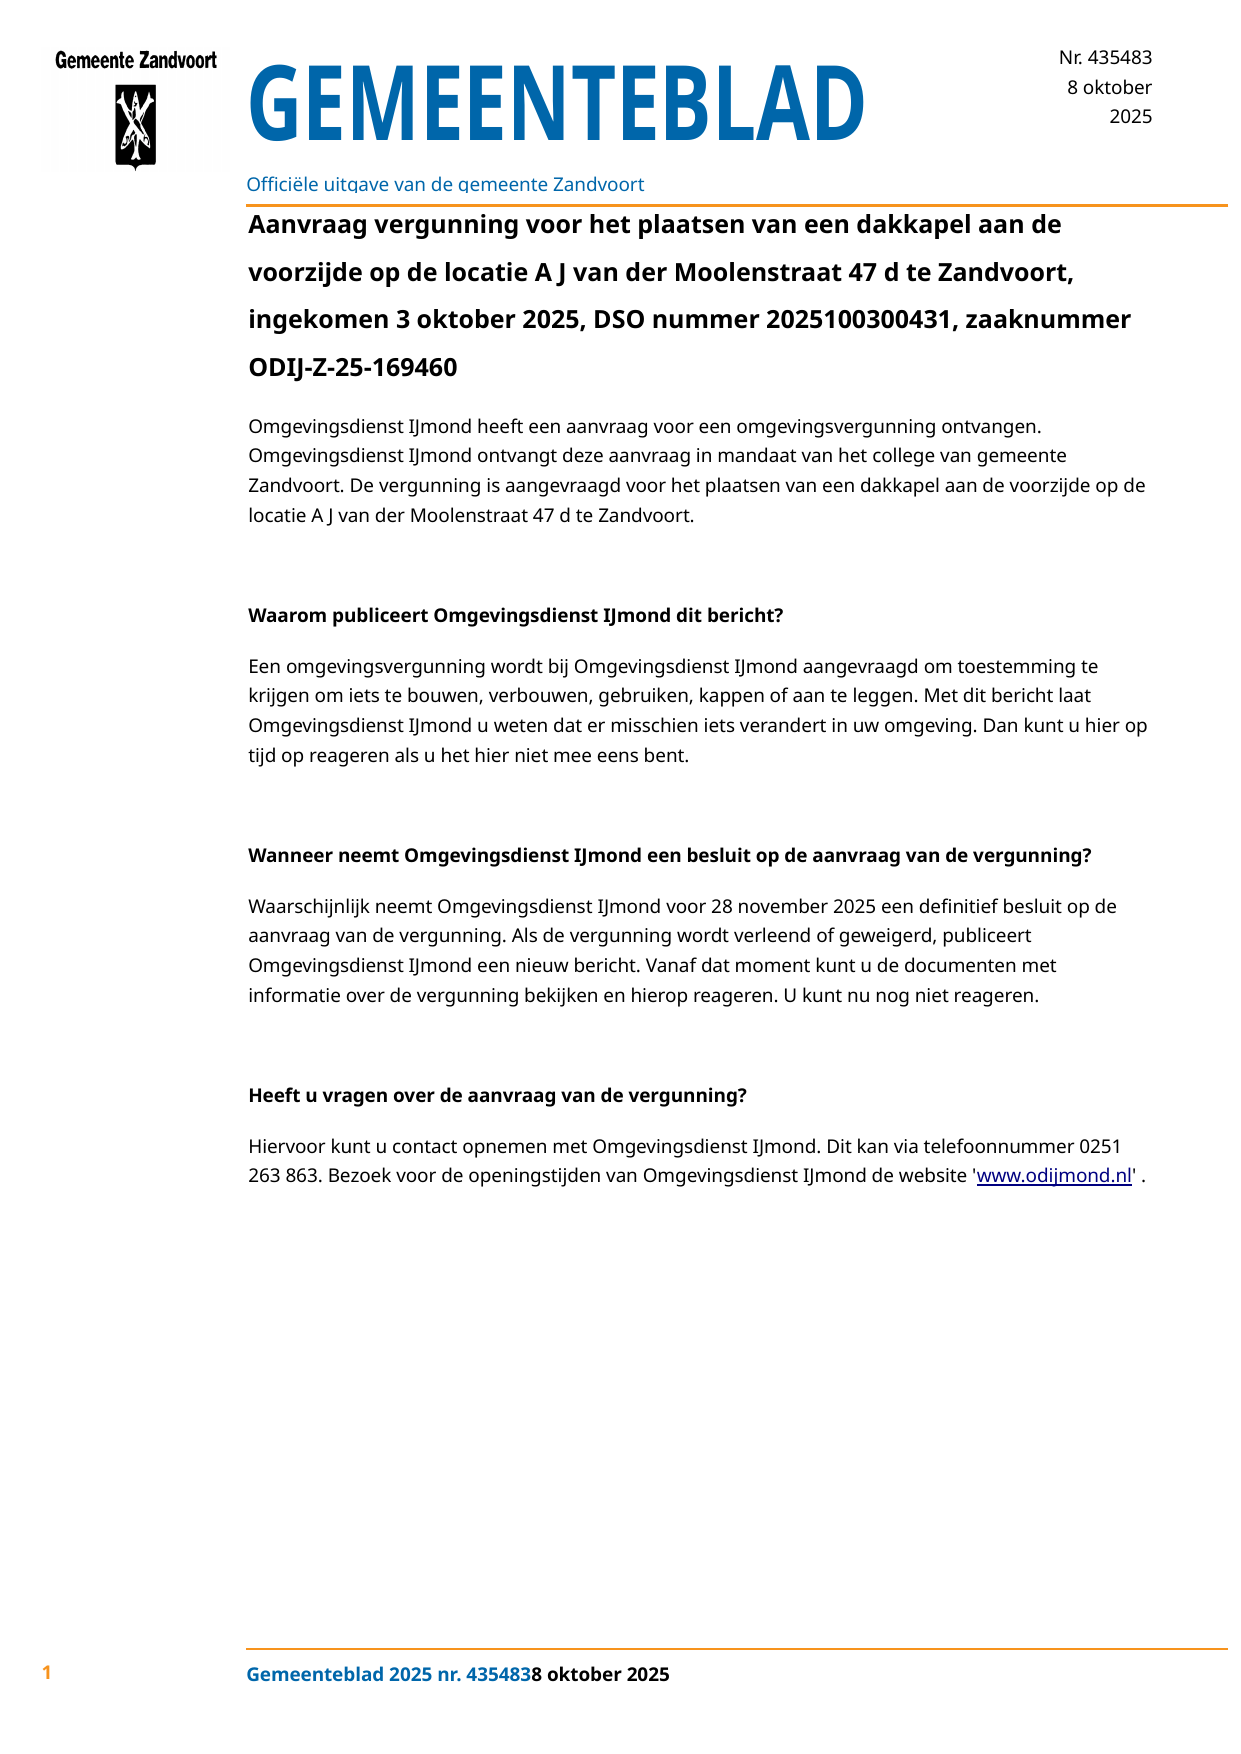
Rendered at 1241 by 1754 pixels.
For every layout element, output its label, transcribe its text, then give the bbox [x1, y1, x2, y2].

text Waarom publiceert Omgevingsdienst IJmond dit bericht? [248, 603, 1152, 628]
text Aanvraag vergunning voor het plaatsen van een dakkapel aan de voorzijde op de locatie A J van der Moolenstraat 47 d te Zandvoort, ingekomen 3 oktober 2025, DSO nummer 2025100300431, zaaknummer ODIJ-Z-25-169460 [248, 207, 1152, 384]
text Wanneer neemt Omgevingsdienst IJmond een besluit op de aanvraag van de vergunning? [248, 843, 1152, 868]
text Een omgevingsvergunning wordt bij Omgevingsdienst IJmond aangevraagd om toestemming te krijgen om iets te bouwen, verbouwen, gebruiken, kappen of aan te leggen. Met dit bericht laat Omgevingsdienst IJmond u weten dat er misschien iets verandert in uw omgeving. Dan kunt u hier op tijd op reageren als u het hier niet mee eens bent. [248, 653, 1152, 768]
text Hiervoor kunt u contact opnemen met Omgevingsdienst IJmond. Dit kan via telefoonnummer 0251 263 863. Bezoek voor de openingstijden van Omgevingsdienst IJmond de website 'www.odijmond.nl' . [248, 1133, 1152, 1188]
text Waarschijnlijk neemt Omgevingsdienst IJmond voor 28 november 2025 een definitief besluit op de aanvraag van de vergunning. Als de vergunning wordt verleend of geweigerd, publiceert Omgevingsdienst IJmond een nieuw bericht. Vanaf dat moment kunt u de documenten met informatie over de vergunning bekijken en hierop reageren. U kunt nu nog niet reageren. [248, 893, 1152, 1008]
text Omgevingsdienst IJmond heeft een aanvraag voor een omgevingsvergunning ontvangen. Omgevingsdienst IJmond ontvangt deze aanvraag in mandaat van het college van gemeente Zandvoort. De vergunning is aangevraagd voor het plaatsen van een dakkapel aan de voorzijde op de locatie A J van der Moolenstraat 47 d te Zandvoort. [248, 413, 1152, 528]
text Heeft u vragen over de aanvraag van de vergunning? [248, 1083, 1152, 1108]
picture [41, 47, 231, 172]
